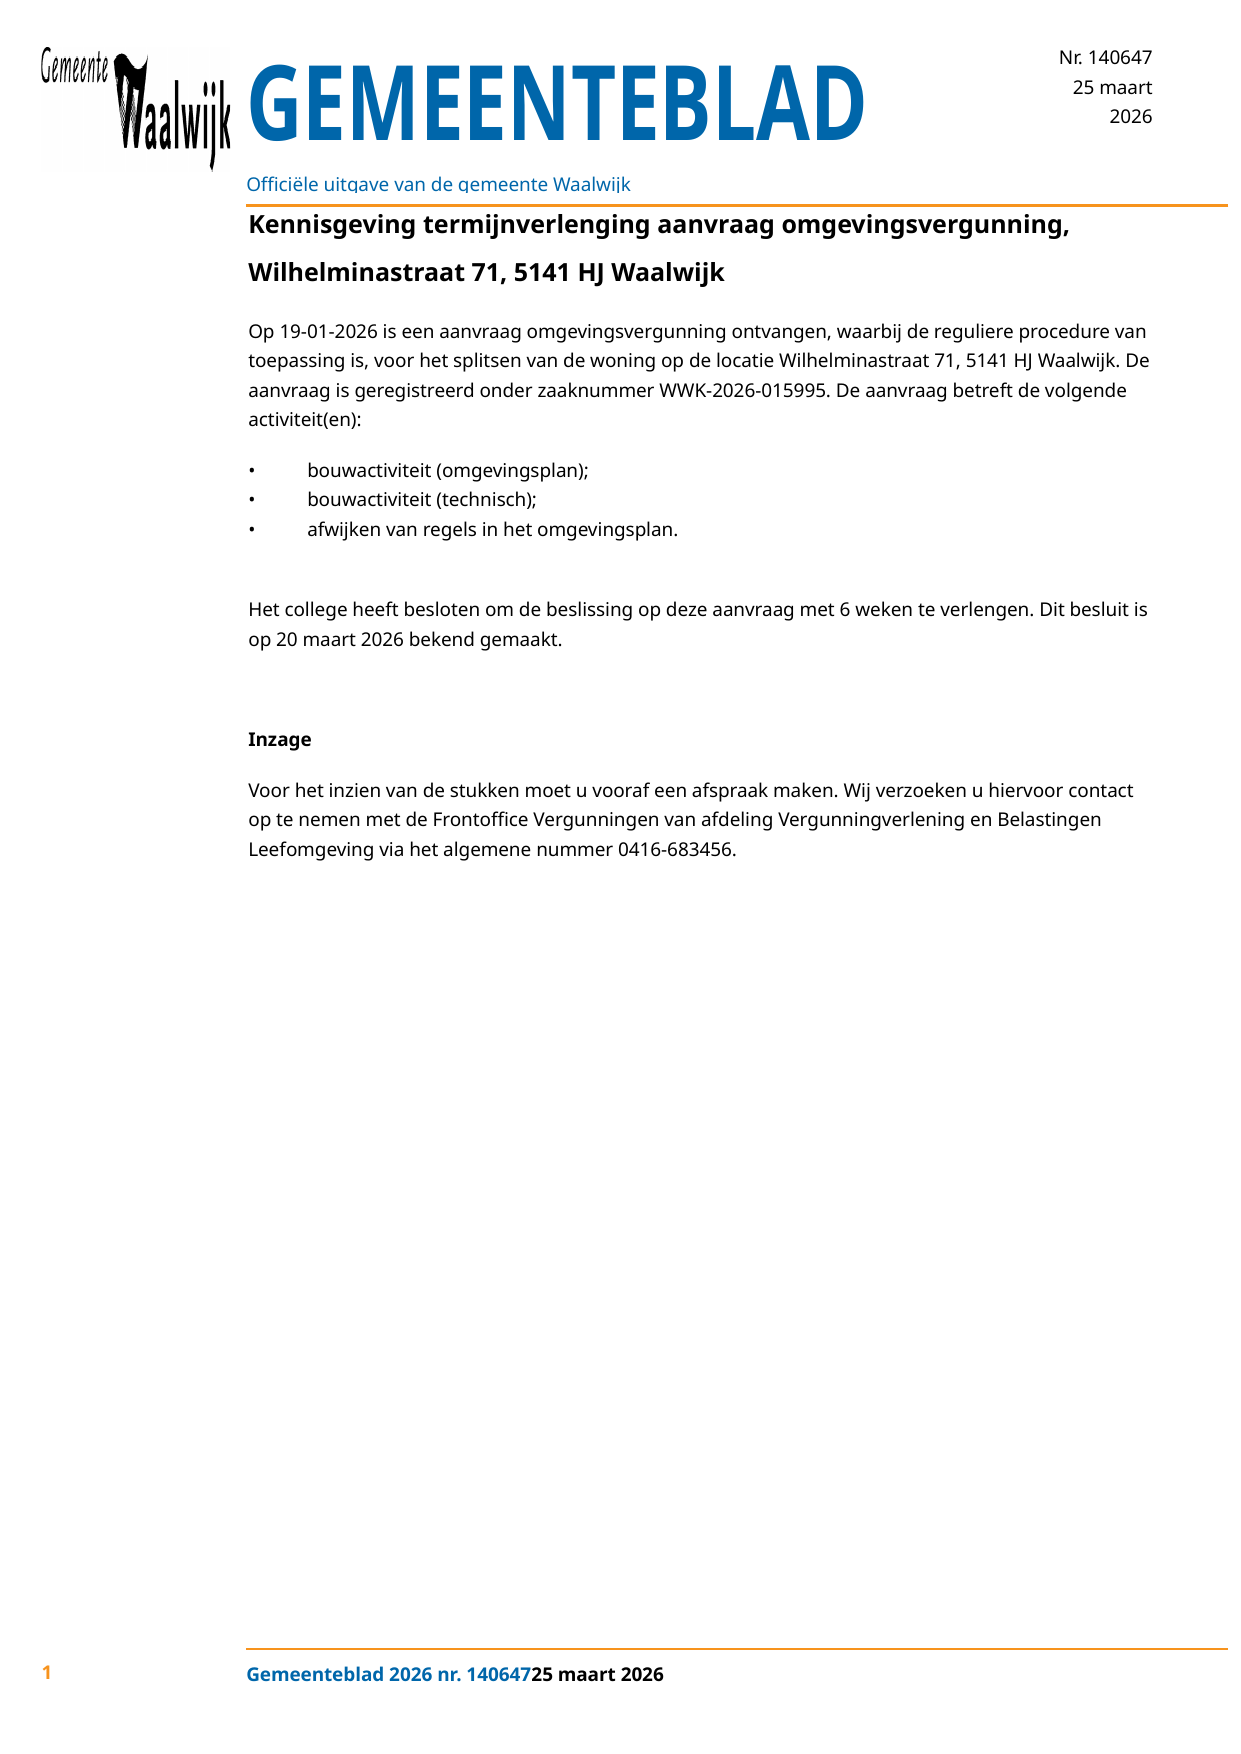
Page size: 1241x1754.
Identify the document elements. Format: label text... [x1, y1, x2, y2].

list afwijken van regels in het omgevingsplan. [248, 516, 1152, 542]
list bouwactiviteit (omgevingsplan); [248, 457, 1152, 483]
text Op 19-01-2026 is een aanvraag omgevingsvergunning ontvangen, waarbij de reguliere procedure van toepassing is, voor het splitsen van de woning op de locatie Wilhelminastraat 71, 5141 HJ Waalwijk. De aanvraag is geregistreerd onder zaaknummer WWK-2026-015995. De aanvraag betreft de volgende activiteit(en): [248, 318, 1152, 432]
text Inzage [248, 727, 1152, 752]
text Voor het inzien van de stukken moet u vooraf een afspraak maken. Wij verzoeken u hiervoor contact op te nemen met de Frontoffice Vergunningen van afdeling Vergunningverlening en Belastingen Leefomgeving via het algemene nummer 0416-683456. [248, 777, 1152, 862]
picture [41, 47, 231, 172]
text Kennisgeving termijnverlenging aanvraag omgevingsvergunning, Wilhelminastraat 71, 5141 HJ Waalwijk [248, 207, 1152, 288]
list bouwactiviteit (technisch); [248, 487, 1152, 512]
text Het college heeft besloten om de beslissing op deze aanvraag met 6 weken te verlengen. Dit besluit is op 20 maart 2026 bekend gemaakt. [248, 596, 1152, 652]
